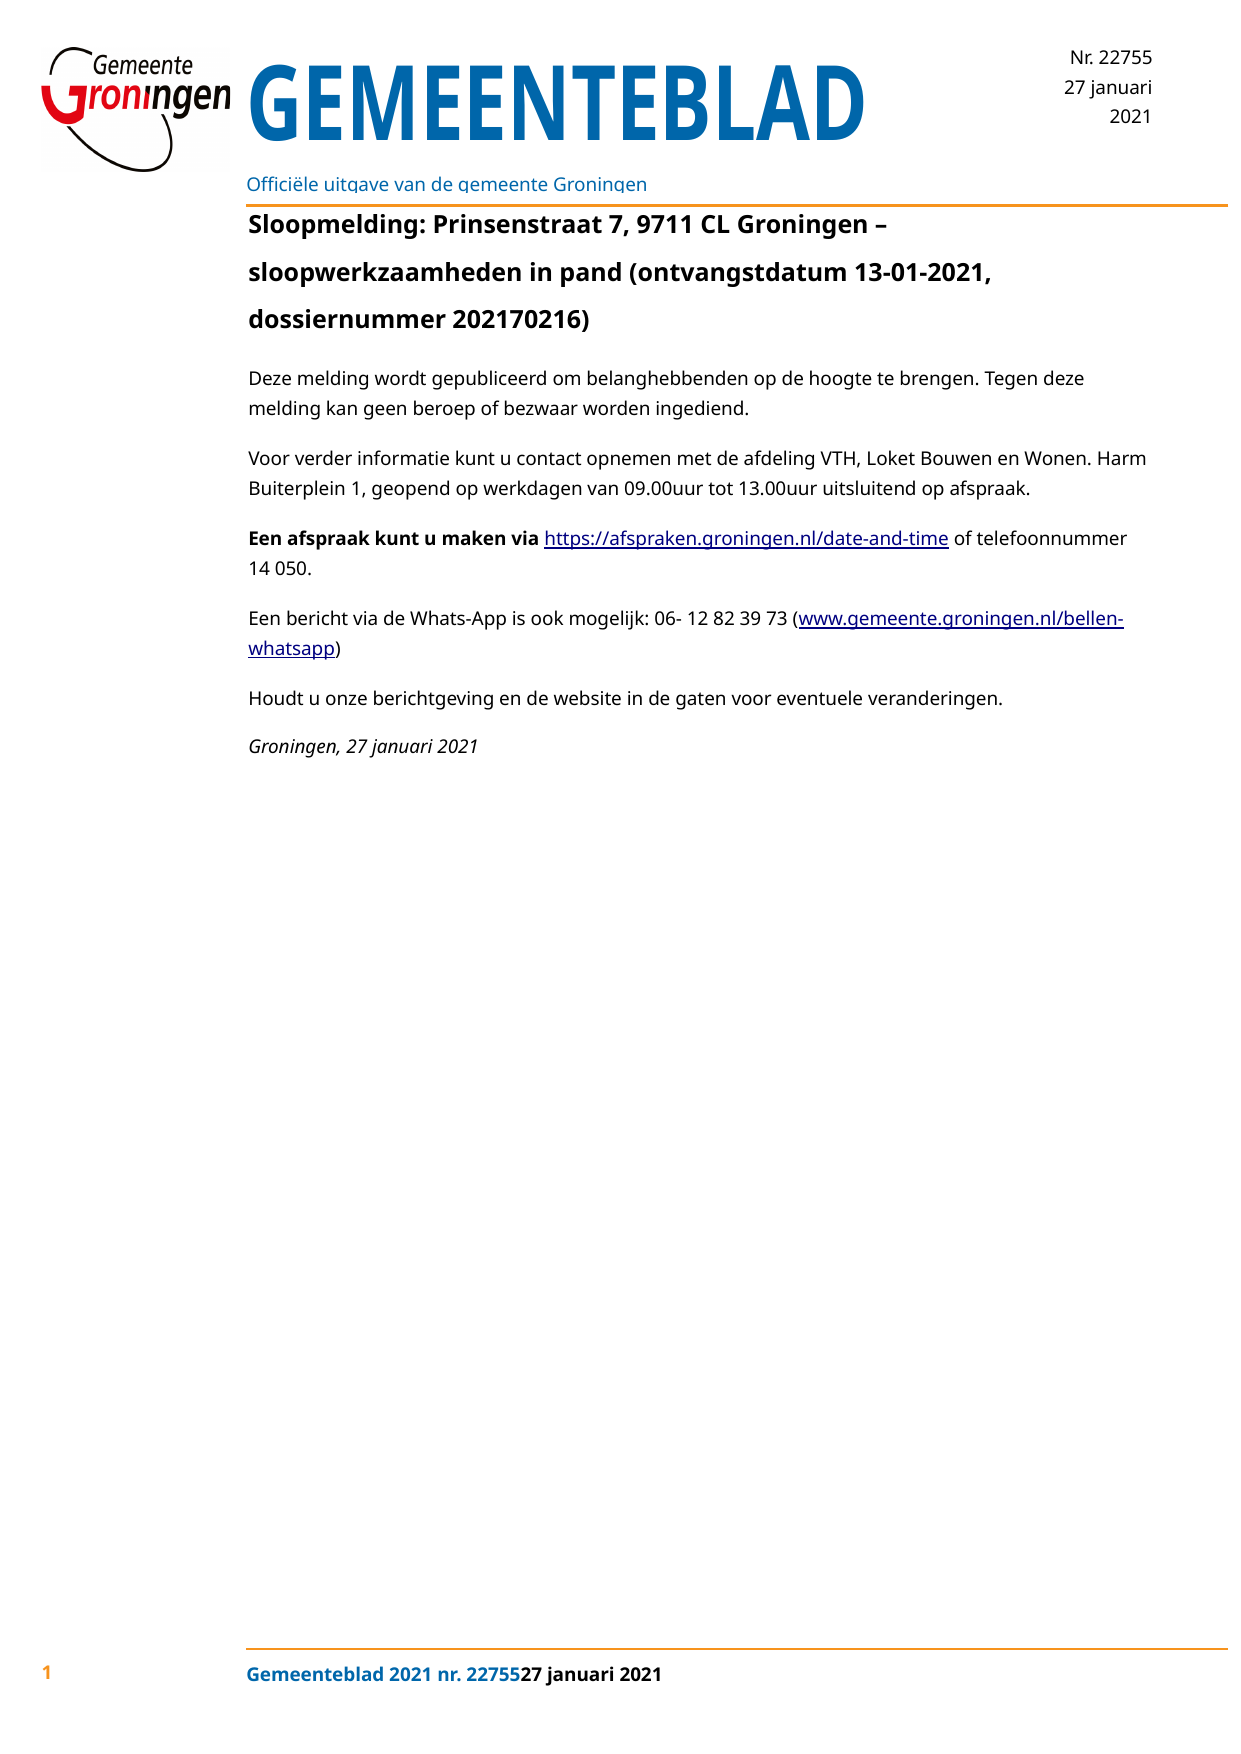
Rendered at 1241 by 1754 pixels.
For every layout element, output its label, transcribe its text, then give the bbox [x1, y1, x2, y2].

picture [41, 47, 231, 172]
text Een afspraak kunt u maken via https://afspraken.groningen.nl/date-and-time of telefoonnummer 14 050. [248, 526, 1152, 581]
text Groningen, 27 januari 2021 [248, 733, 1152, 759]
text Deze melding wordt gepubliceerd om belanghebbenden op de hoogte te brengen. Tegen deze melding kan geen beroep of bezwaar worden ingediend. [248, 366, 1152, 421]
text Houdt u onze berichtgeving en de website in de gaten voor eventuele veranderingen. [248, 686, 1152, 711]
text Sloopmelding: Prinsenstraat 7, 9711 CL Groningen – sloopwerkzaamheden in pand (ontvangstdatum 13-01-2021, dossiernummer 202170216) [248, 207, 1152, 336]
text Voor verder informatie kunt u contact opnemen met de afdeling VTH, Loket Bouwen en Wonen. Harm Buiterplein 1, geopend op werkdagen van 09.00uur tot 13.00uur uitsluitend op afspraak. [248, 446, 1152, 501]
text Een bericht via de Whats-App is ook mogelijk: 06- 12 82 39 73 (www.gemeente.groningen.nl/bellen-whatsapp) [248, 606, 1152, 661]
